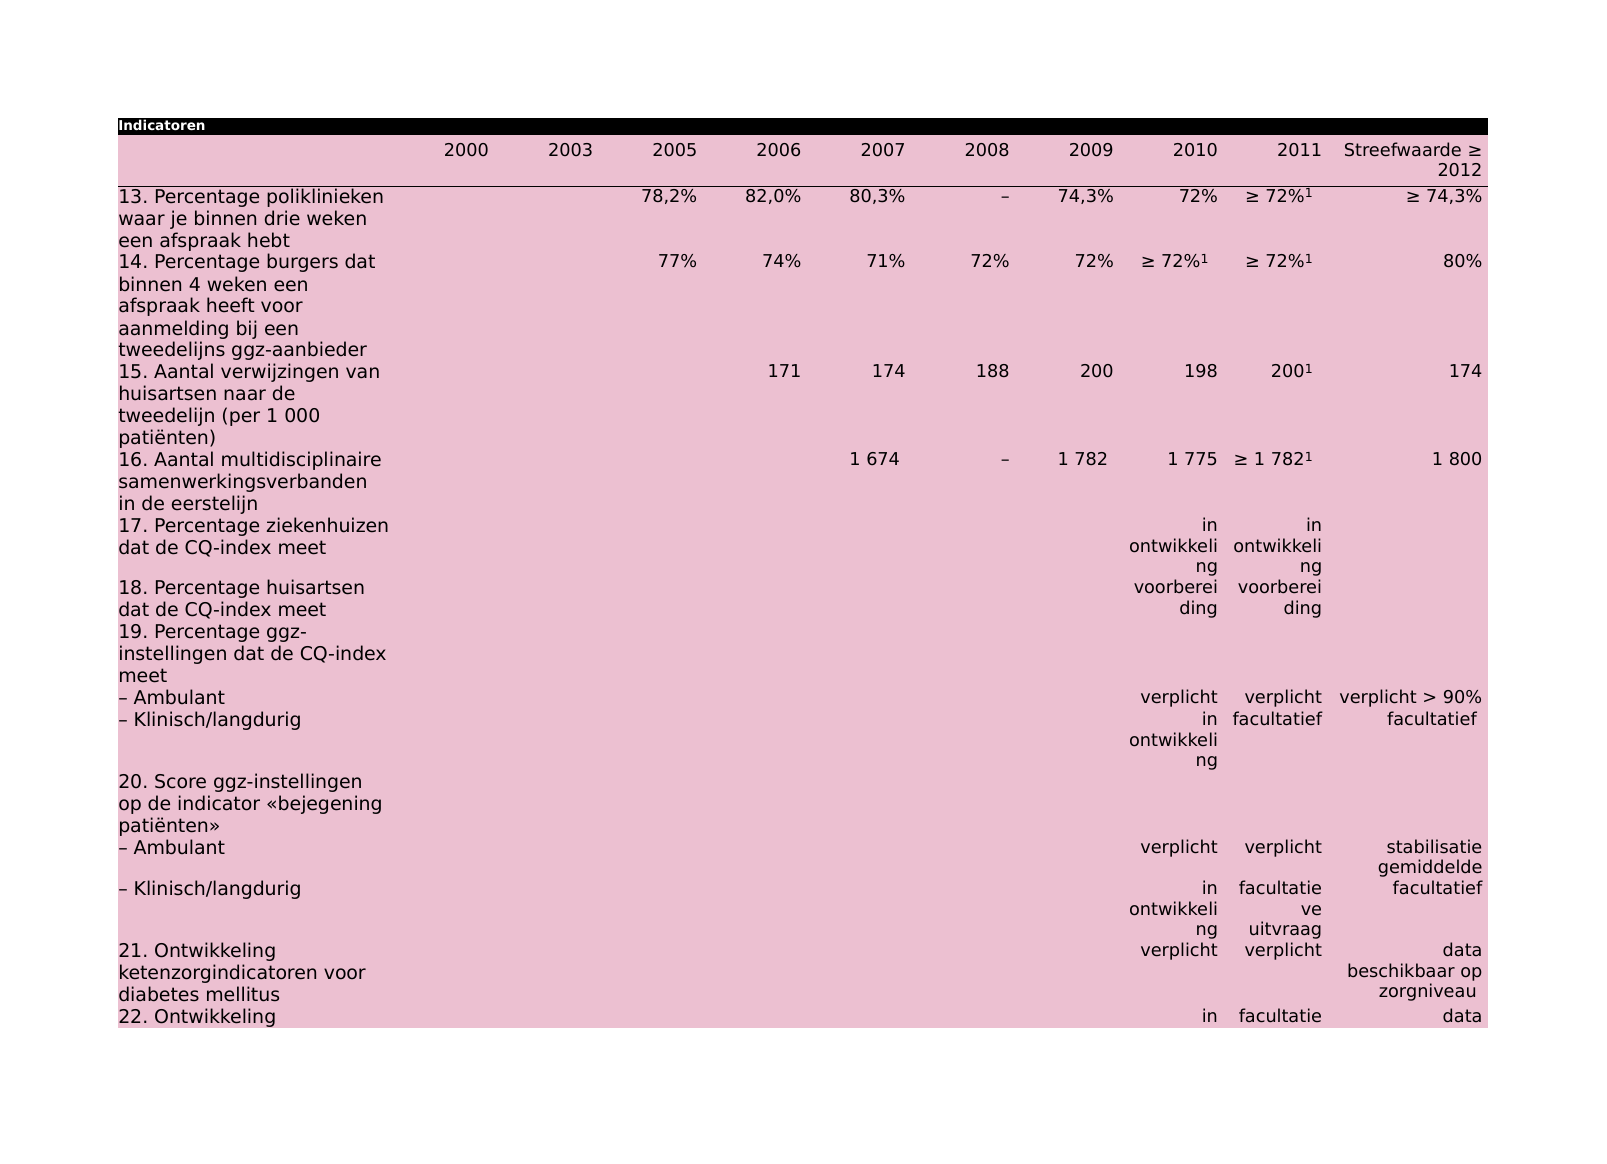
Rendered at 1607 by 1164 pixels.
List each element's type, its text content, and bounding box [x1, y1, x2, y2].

table_cell [599, 1006, 703, 1028]
table_cell [807, 771, 911, 837]
table_cell – Klinisch/langdurig [118, 878, 390, 940]
table_cell data beschikbaar op zorgniveau [1328, 940, 1488, 1006]
table_cell [390, 878, 494, 940]
table_cell 78,2% [599, 187, 703, 251]
table_cell [495, 187, 599, 251]
table_cell [390, 515, 494, 577]
table_cell [1015, 771, 1119, 837]
table_cell 174 [1328, 361, 1488, 449]
table_cell [807, 878, 911, 940]
table_cell 74,3% [1015, 187, 1119, 251]
table_cell 80,3% [807, 187, 911, 251]
table_cell – Klinisch/langdurig [118, 709, 390, 771]
table_cell 19. Percentage ggz-instellingen dat de CQ-index meet [118, 621, 390, 687]
table_cell [703, 837, 807, 878]
table_cell [390, 687, 494, 709]
table_cell [1120, 621, 1224, 687]
table_cell 16. Aantal multidisciplinaire samenwerkingsverbanden in de eerstelijn [118, 449, 390, 515]
table_cell [495, 687, 599, 709]
table_cell 188 [911, 361, 1015, 449]
table_cell 198 [1120, 361, 1224, 449]
table_cell [703, 687, 807, 709]
table_cell [495, 771, 599, 837]
table_cell [703, 771, 807, 837]
table_cell – [911, 449, 1015, 515]
table_cell 2000 [390, 135, 494, 186]
table_header Indicatoren [118, 118, 1488, 134]
table_cell 174 [807, 361, 911, 449]
table_cell [495, 709, 599, 771]
table_cell stabilisatie gemiddelde [1328, 837, 1488, 878]
table_cell 18. Percentage huisartsen dat de CQ-index meet [118, 577, 390, 621]
table_cell 72% [1015, 251, 1119, 361]
table_cell verplicht [1224, 940, 1328, 1006]
table_cell – Ambulant [118, 687, 390, 709]
table_cell ≥ 72%1 [1224, 187, 1328, 251]
table_cell voorbereiding [1120, 577, 1224, 621]
table_cell 74% [703, 251, 807, 361]
table_cell – [911, 187, 1015, 251]
table_cell [703, 1006, 807, 1028]
table_cell [390, 361, 494, 449]
table_cell verplicht [1120, 687, 1224, 709]
table_cell [703, 709, 807, 771]
table_cell 21. Ontwikkeling ketenzorgindicatoren voor diabetes mellitus [118, 940, 390, 1006]
table_cell facultatie [1224, 1006, 1328, 1028]
table_cell [1328, 515, 1488, 577]
table_cell [703, 878, 807, 940]
table_cell [599, 361, 703, 449]
table_cell [807, 1006, 911, 1028]
table_cell [495, 577, 599, 621]
table_cell [1015, 709, 1119, 771]
table_cell [495, 621, 599, 687]
table_cell 2001 [1224, 361, 1328, 449]
table_cell 2003 [495, 135, 599, 186]
table_cell [390, 621, 494, 687]
table_cell [390, 837, 494, 878]
table_cell [599, 687, 703, 709]
table_cell [390, 709, 494, 771]
table_cell [1015, 621, 1119, 687]
table_cell Streefwaarde ≥ 2012 [1328, 135, 1488, 186]
table_cell 1 674 [807, 449, 911, 515]
table_cell 2006 [703, 135, 807, 186]
table_cell [911, 940, 1015, 1006]
table_cell [495, 1006, 599, 1028]
table_cell [495, 449, 599, 515]
table_cell 1 775 [1120, 449, 1224, 515]
table_cell [807, 515, 911, 577]
table_cell facultatief [1328, 709, 1488, 771]
table_cell in ontwikkeling [1120, 515, 1224, 577]
table_cell [1328, 771, 1488, 837]
table_cell 171 [703, 361, 807, 449]
table_cell 2009 [1015, 135, 1119, 186]
table_cell voorbereiding [1224, 577, 1328, 621]
table_cell [390, 1006, 494, 1028]
table_cell 1 800 [1328, 449, 1488, 515]
table_cell in ontwikkeling [1120, 709, 1224, 771]
table_cell [703, 449, 807, 515]
table_cell [495, 837, 599, 878]
table_cell [911, 515, 1015, 577]
table_cell in [1120, 1006, 1224, 1028]
table_cell [1224, 771, 1328, 837]
table_cell [1015, 940, 1119, 1006]
table_cell in ontwikkeling [1120, 878, 1224, 940]
table_cell [390, 577, 494, 621]
table_cell ≥ 72%1 [1224, 251, 1328, 361]
table_cell [911, 577, 1015, 621]
table_cell 2008 [911, 135, 1015, 186]
table_cell 82,0% [703, 187, 807, 251]
table_cell [807, 577, 911, 621]
table_cell [599, 449, 703, 515]
table_cell facultatief [1224, 709, 1328, 771]
table_cell verplicht [1224, 837, 1328, 878]
table_cell ≥ 74,3% [1328, 187, 1488, 251]
table_cell 20. Score ggz-instellingen op de indicator «bejegening patiënten» [118, 771, 390, 837]
table_cell [1015, 1006, 1119, 1028]
table_cell [390, 771, 494, 837]
table_cell [911, 709, 1015, 771]
table_cell – Ambulant [118, 837, 390, 878]
table_cell 2010 [1120, 135, 1224, 186]
table_cell in ontwikkeling [1224, 515, 1328, 577]
table_cell [390, 251, 494, 361]
table_cell [599, 709, 703, 771]
table_cell [807, 621, 911, 687]
table_cell [911, 1006, 1015, 1028]
table_cell ≥ 72%1 [1120, 251, 1224, 361]
table_cell [1328, 621, 1488, 687]
table_cell verplicht > 90% [1328, 687, 1488, 709]
table_cell [495, 361, 599, 449]
table_cell [1015, 515, 1119, 577]
table_cell [390, 449, 494, 515]
table_cell [1015, 687, 1119, 709]
table_cell 14. Percentage burgers dat binnen 4 weken een afspraak heeft voor aanmelding bij een tweedelijns ggz-aanbieder [118, 251, 390, 361]
table_cell 72% [1120, 187, 1224, 251]
table_cell 22. Ontwikkeling [118, 1006, 390, 1028]
table_cell [390, 187, 494, 251]
table_cell [1015, 837, 1119, 878]
table_cell verplicht [1120, 837, 1224, 878]
table_cell [599, 940, 703, 1006]
table_cell 2007 [807, 135, 911, 186]
table_cell [495, 940, 599, 1006]
table_cell 72% [911, 251, 1015, 361]
table_cell [911, 771, 1015, 837]
table_cell [1120, 771, 1224, 837]
table_cell [1328, 577, 1488, 621]
table_cell [599, 577, 703, 621]
table_cell data [1328, 1006, 1488, 1028]
table_cell [807, 709, 911, 771]
table_cell [495, 878, 599, 940]
table_cell facultatief [1328, 878, 1488, 940]
table_cell [118, 135, 390, 186]
table_cell [599, 771, 703, 837]
table_cell [599, 515, 703, 577]
table_cell [911, 878, 1015, 940]
table_cell verplicht [1224, 687, 1328, 709]
table_cell [703, 577, 807, 621]
table_cell [1015, 878, 1119, 940]
table_cell [1015, 577, 1119, 621]
table_cell 1 782 [1015, 449, 1119, 515]
table_cell [911, 621, 1015, 687]
table_cell [807, 687, 911, 709]
table_cell [911, 687, 1015, 709]
table_cell ≥ 1 7821 [1224, 449, 1328, 515]
table_cell 77% [599, 251, 703, 361]
table_cell [599, 878, 703, 940]
table_cell 15. Aantal verwijzingen van huisartsen naar de tweedelijn (per 1 000 patiënten) [118, 361, 390, 449]
table_cell [807, 940, 911, 1006]
table_cell [703, 621, 807, 687]
table_cell [1224, 621, 1328, 687]
table_cell [703, 940, 807, 1006]
table_cell [703, 515, 807, 577]
table_cell 2011 [1224, 135, 1328, 186]
table_cell 13. Percentage poliklinieken waar je binnen drie weken een afspraak hebt [118, 187, 390, 251]
table_cell [911, 837, 1015, 878]
table_cell [495, 251, 599, 361]
table_cell [599, 837, 703, 878]
table_cell 2005 [599, 135, 703, 186]
table_cell [807, 837, 911, 878]
table_cell 80% [1328, 251, 1488, 361]
table_cell 17. Percentage ziekenhuizen dat de CQ-index meet [118, 515, 390, 577]
table_cell 200 [1015, 361, 1119, 449]
table_cell [390, 940, 494, 1006]
table_cell verplicht [1120, 940, 1224, 1006]
table_cell [495, 515, 599, 577]
table_cell 71% [807, 251, 911, 361]
table_cell facultatieve uitvraag [1224, 878, 1328, 940]
table_cell [599, 621, 703, 687]
